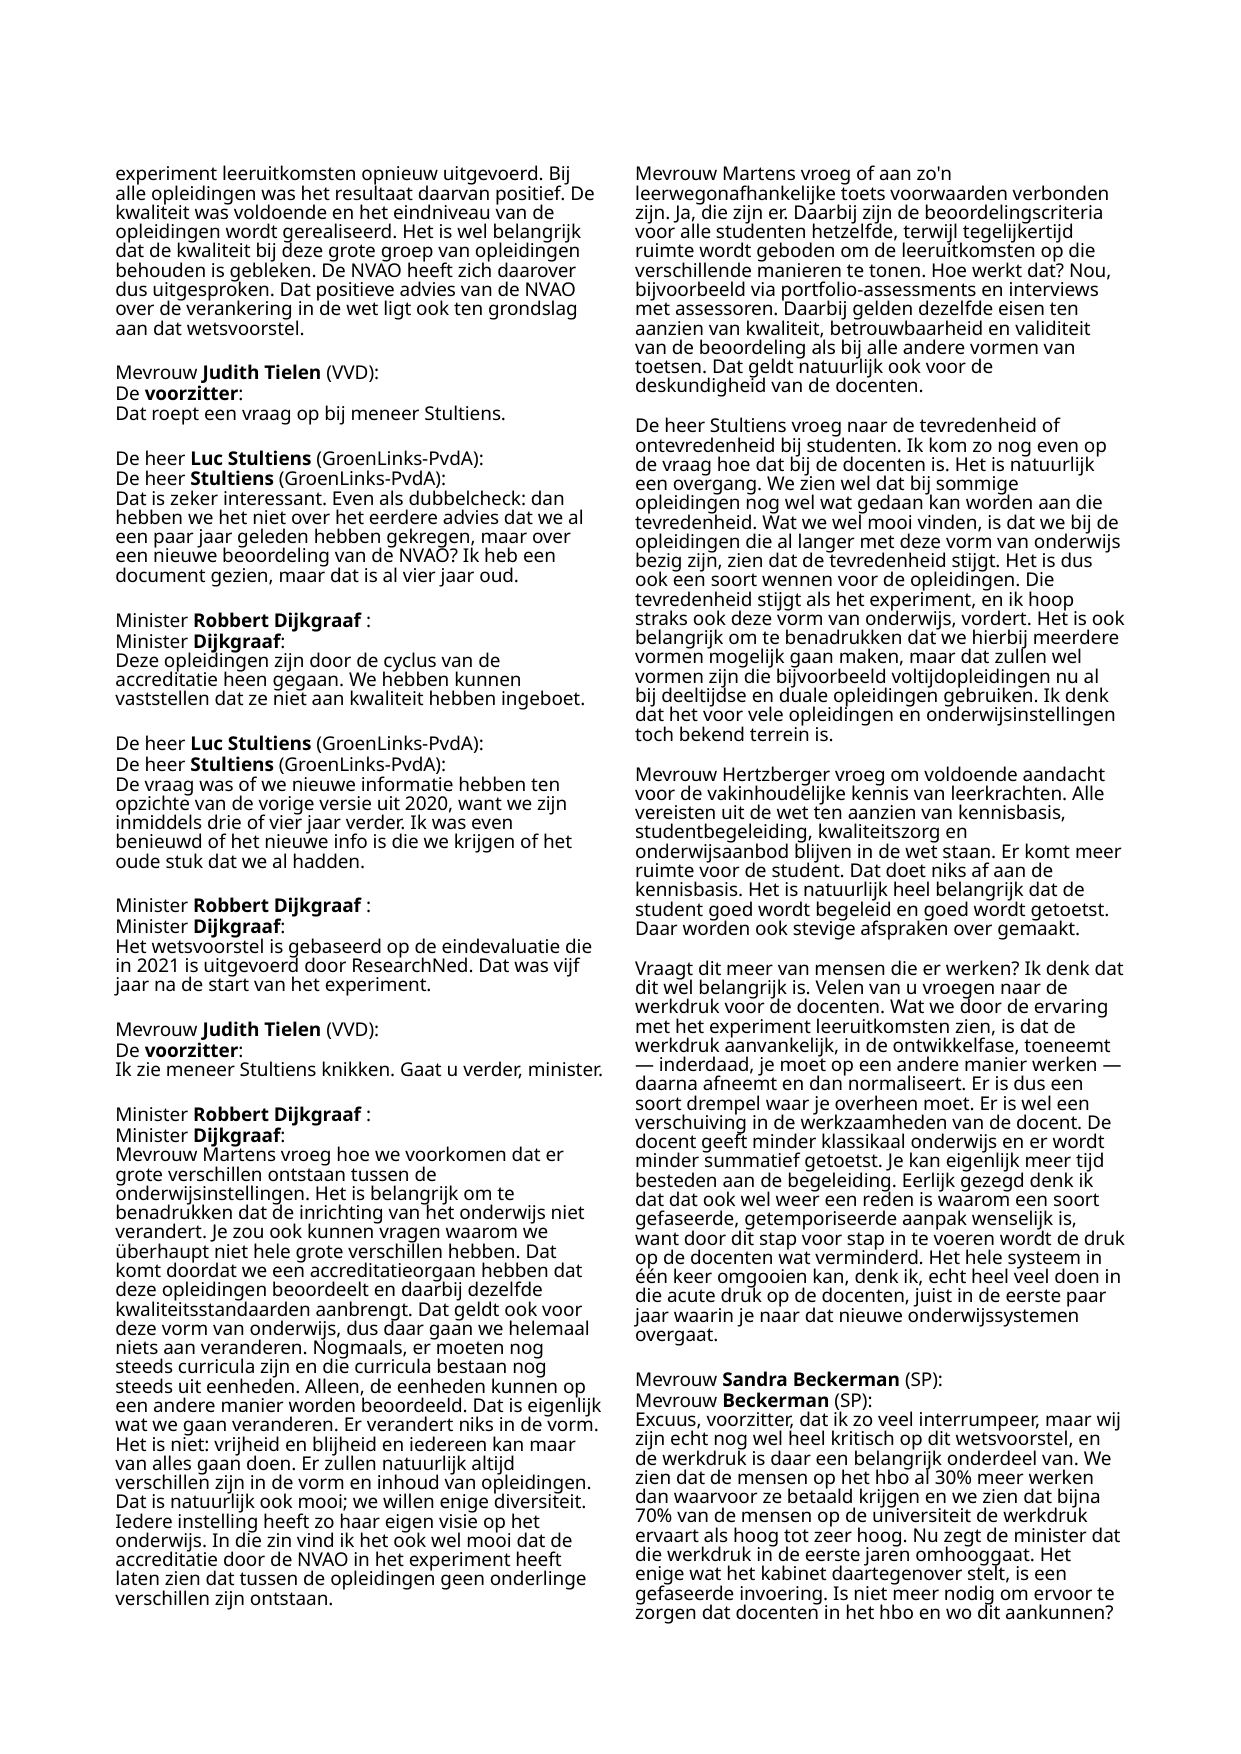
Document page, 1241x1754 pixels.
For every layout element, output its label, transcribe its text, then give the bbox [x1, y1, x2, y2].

text Minister Robbert Dijkgraaf : [115, 1101, 605, 1127]
text Mevrouw Judith Tielen (VVD): [115, 1016, 605, 1042]
text Minister Dijkgraaf: [115, 918, 605, 938]
text Mevrouw Martens vroeg of aan zo'n leerwegonafhankelijke toets voorwaarden verbonden zijn. Ja, die zijn er. Daarbij zijn de beoordelingscriteria voor alle studenten hetzelfde, terwijl tegelijkertijd ruimte wordt geboden om de leeruitkomsten op die verschillende manieren te tonen. Hoe werkt dat? Nou, bijvoorbeeld via portfolio-assessments en interviews met assessoren. Daarbij gelden dezelfde eisen ten aanzien van kwaliteit, betrouwbaarheid en validiteit van de beoordeling als bij alle andere vormen van toetsen. Dat geldt natuurlijk ook voor de deskundigheid van de docenten. [635, 165, 1125, 397]
text De heer Stultiens (GroenLinks-PvdA): [115, 470, 605, 490]
text Mevrouw Hertzberger vroeg om voldoende aandacht voor de vakinhoudelijke kennis van leerkrachten. Alle vereisten uit de wet ten aanzien van kennisbasis, studentbegeleiding, kwaliteitszorg en onderwijsaanbod blijven in de wet staan. Er komt meer ruimte voor de student. Dat doet niks af aan de kennisbasis. Het is natuurlijk heel belangrijk dat de student goed wordt begeleid en goed wordt getoetst. Daar worden ook stevige afspraken over gemaakt. [635, 766, 1125, 939]
text Mevrouw Martens vroeg hoe we voorkomen dat er grote verschillen ontstaan tussen de onderwijsinstellingen. Het is belangrijk om te benadrukken dat de inrichting van het onderwijs niet verandert. Je zou ook kunnen vragen waarom we überhaupt niet hele grote verschillen hebben. Dat komt doordat we een accreditatieorgaan hebben dat deze opleidingen beoordeelt en daarbij dezelfde kwaliteitsstandaarden aanbrengt. Dat geldt ook voor deze vorm van onderwijs, dus daar gaan we helemaal niets aan veranderen. Nogmaals, er moeten nog steeds curricula zijn en die curricula bestaan nog steeds uit eenheden. Alleen, de eenheden kunnen op een andere manier worden beoordeeld. Dat is eigenlijk wat we gaan veranderen. Er verandert niks in de vorm. Het is niet: vrijheid en blijheid en iedereen kan maar van alles gaan doen. Er zullen natuurlijk altijd verschillen zijn in de vorm en inhoud van opleidingen. Dat is natuurlijk ook mooi; we willen enige diversiteit. Iedere instelling heeft zo haar eigen visie op het onderwijs. In die zin vind ik het ook wel mooi dat de accreditatie door de NVAO in het experiment heeft laten zien dat tussen de opleidingen geen onderlinge verschillen zijn ontstaan. [115, 1146, 605, 1609]
text Dat roept een vraag op bij meneer Stultiens. [115, 404, 605, 424]
text Mevrouw Beckerman (SP): [635, 1392, 1125, 1411]
text Minister Dijkgraaf: [115, 1127, 605, 1146]
text Minister Robbert Dijkgraaf : [115, 607, 605, 633]
text De vraag was of we nieuwe informatie hebben ten opzichte van de vorige versie uit 2020, want we zijn inmiddels drie of vier jaar verder. Ik was even benieuwd of het nieuwe info is die we krijgen of het oude stuk dat we al hadden. [115, 776, 605, 872]
text Minister Robbert Dijkgraaf : [115, 893, 605, 918]
text Mevrouw Sandra Beckerman (SP): [635, 1366, 1125, 1392]
text Vraagt dit meer van mensen die er werken? Ik denk dat dit wel belangrijk is. Velen van u vroegen naar de werkdruk voor de docenten. Wat we door de ervaring met het experiment leeruitkomsten zien, is dat de werkdruk aanvankelijk, in de ontwikkelfase, toeneemt — inderdaad, je moet op een andere manier werken — daarna afneemt en dan normaliseert. Er is dus een soort drempel waar je overheen moet. Er is wel een verschuiving in de werkzaamheden van de docent. De docent geeft minder klassikaal onderwijs en er wordt minder summatief getoetst. Je kan eigenlijk meer tijd besteden aan de begeleiding. Eerlijk gezegd denk ik dat dat ook wel weer een reden is waarom een soort gefaseerde, getemporiseerde aanpak wenselijk is, want door dit stap voor stap in te voeren wordt de druk op de docenten wat verminderd. Het hele systeem in één keer omgooien kan, denk ik, echt heel veel doen in die acute druk op de docenten, juist in de eerste paar jaar waarin je naar dat nieuwe onderwijssystemen overgaat. [635, 960, 1125, 1345]
text Mevrouw Judith Tielen (VVD): [115, 359, 605, 385]
text De voorzitter: [115, 1042, 605, 1061]
text experiment leeruitkomsten opnieuw uitgevoerd. Bij alle opleidingen was het resultaat daarvan positief. De kwaliteit was voldoende en het eindniveau van de opleidingen wordt gerealiseerd. Het is wel belangrijk dat de kwaliteit bij deze grote groep van opleidingen behouden is gebleken. De NVAO heeft zich daarover dus uitgesproken. Dat positieve advies van de NVAO over de verankering in de wet ligt ook ten grondslag aan dat wetsvoorstel. [115, 165, 605, 339]
text Ik zie meneer Stultiens knikken. Gaat u verder, minister. [115, 1061, 605, 1081]
text Dat is zeker interessant. Even als dubbelcheck: dan hebben we het niet over het eerdere advies dat we al een paar jaar geleden hebben gekregen, maar over een nieuwe beoordeling van de NVAO? Ik heb een document gezien, maar dat is al vier jaar oud. [115, 490, 605, 586]
text Het wetsvoorstel is gebaseerd op de eindevaluatie die in 2021 is uitgevoerd door ResearchNed. Dat was vijf jaar na de start van het experiment. [115, 938, 605, 996]
text Excuus, voorzitter, dat ik zo veel interrumpeer, maar wij zijn echt nog wel heel kritisch op dit wetsvoorstel, en de werkdruk is daar een belangrijk onderdeel van. We zien dat de mensen op het hbo al 30% meer werken dan waarvoor ze betaald krijgen en we zien dat bijna 70% van de mensen op de universiteit de werkdruk ervaart als hoog tot zeer hoog. Nu zegt de minister dat die werkdruk in de eerste jaren omhooggaat. Het enige wat het kabinet daartegenover stelt, is een gefaseerde invoering. Is niet meer nodig om ervoor te zorgen dat docenten in het hbo en wo dit aankunnen? [635, 1411, 1125, 1623]
text Deze opleidingen zijn door de cyclus van de accreditatie heen gegaan. We hebben kunnen vaststellen dat ze niet aan kwaliteit hebben ingeboet. [115, 652, 605, 710]
text De heer Luc Stultiens (GroenLinks-PvdA): [115, 445, 605, 470]
text De voorzitter: [115, 385, 605, 404]
text De heer Luc Stultiens (GroenLinks-PvdA): [115, 731, 605, 756]
text De heer Stultiens vroeg naar de tevredenheid of ontevredenheid bij studenten. Ik kom zo nog even op de vraag hoe dat bij de docenten is. Het is natuurlijk een overgang. We zien wel dat bij sommige opleidingen nog wel wat gedaan kan worden aan die tevredenheid. Wat we wel mooi vinden, is dat we bij de opleidingen die al langer met deze vorm van onderwijs bezig zijn, zien dat de tevredenheid stijgt. Het is dus ook een soort wennen voor de opleidingen. Die tevredenheid stijgt als het experiment, en ik hoop straks ook deze vorm van onderwijs, vordert. Het is ook belangrijk om te benadrukken dat we hierbij meerdere vormen mogelijk gaan maken, maar dat zullen wel vormen zijn die bijvoorbeeld voltijdopleidingen nu al bij deeltijdse en duale opleidingen gebruiken. Ik denk dat het voor vele opleidingen en onderwijsinstellingen toch bekend terrein is. [635, 417, 1125, 745]
text De heer Stultiens (GroenLinks-PvdA): [115, 756, 605, 776]
text Minister Dijkgraaf: [115, 633, 605, 652]
